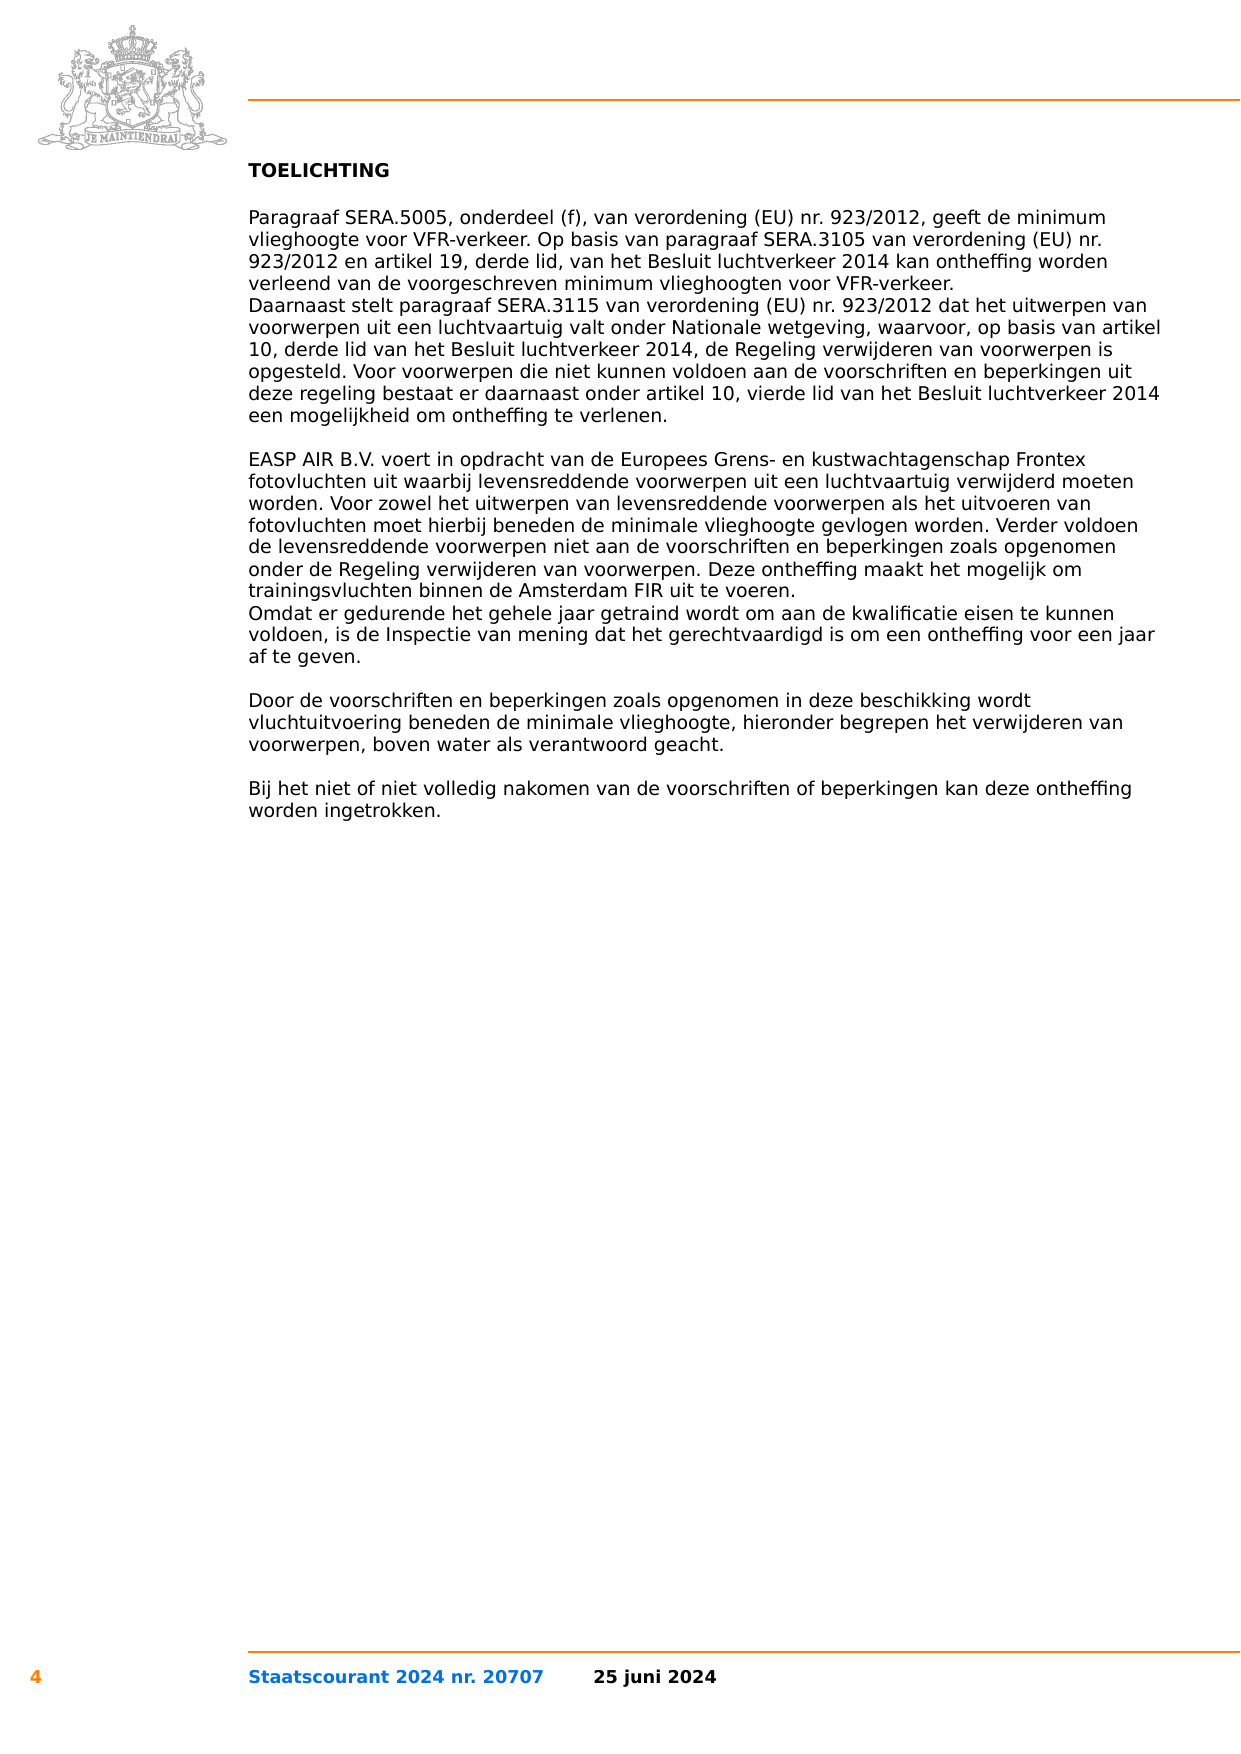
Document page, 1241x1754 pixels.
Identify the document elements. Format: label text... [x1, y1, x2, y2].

text Omdat er gedurende het gehele jaar getraind wordt om aan de kwalificatie eisen te kunnen voldoen, is de Inspectie van mening dat het gerechtvaardigd is om een ontheffing voor een jaar af te geven. [248, 602, 1163, 668]
text Bij het niet of niet volledig nakomen van de voorschriften of beperkingen kan deze ontheffing worden ingetrokken. [248, 778, 1163, 822]
subtitle TOELICHTING [248, 160, 1163, 182]
text Paragraaf SERA.5005, onderdeel (f), van verordening (EU) nr. 923/2012, geeft de minimum vlieghoogte voor VFR-verkeer. Op basis van paragraaf SERA.3105 van verordening (EU) nr. 923/2012 en artikel 19, derde lid, van het Besluit luchtverkeer 2014 kan ontheffing worden verleend van de voorgeschreven minimum vlieghoogten voor VFR-verkeer. [248, 207, 1163, 295]
text Daarnaast stelt paragraaf SERA.3115 van verordening (EU) nr. 923/2012 dat het uitwerpen van voorwerpen uit een luchtvaartuig valt onder Nationale wetgeving, waarvoor, op basis van artikel 10, derde lid van het Besluit luchtverkeer 2014, de Regeling verwijderen van voorwerpen is opgesteld. Voor voorwerpen die niet kunnen voldoen aan de voorschriften en beperkingen uit deze regeling bestaat er daarnaast onder artikel 10, vierde lid van het Besluit luchtverkeer 2014 een mogelijkheid om ontheffing te verlenen. [248, 295, 1163, 427]
text Door de voorschriften en beperkingen zoals opgenomen in deze beschikking wordt vluchtuitvoering beneden de minimale vlieghoogte, hieronder begrepen het verwijderen van voorwerpen, boven water als verantwoord geacht. [248, 690, 1163, 756]
picture [38, 25, 227, 150]
text EASP AIR B.V. voert in opdracht van de Europees Grens- en kustwachtagenschap Frontex fotovluchten uit waarbij levensreddende voorwerpen uit een luchtvaartuig verwijderd moeten worden. Voor zowel het uitwerpen van levensreddende voorwerpen als het uitvoeren van fotovluchten moet hierbij beneden de minimale vlieghoogte gevlogen worden. Verder voldoen de levensreddende voorwerpen niet aan de voorschriften en beperkingen zoals opgenomen onder de Regeling verwijderen van voorwerpen. Deze ontheffing maakt het mogelijk om trainingsvluchten binnen de Amsterdam FIR uit te voeren. [248, 448, 1163, 602]
